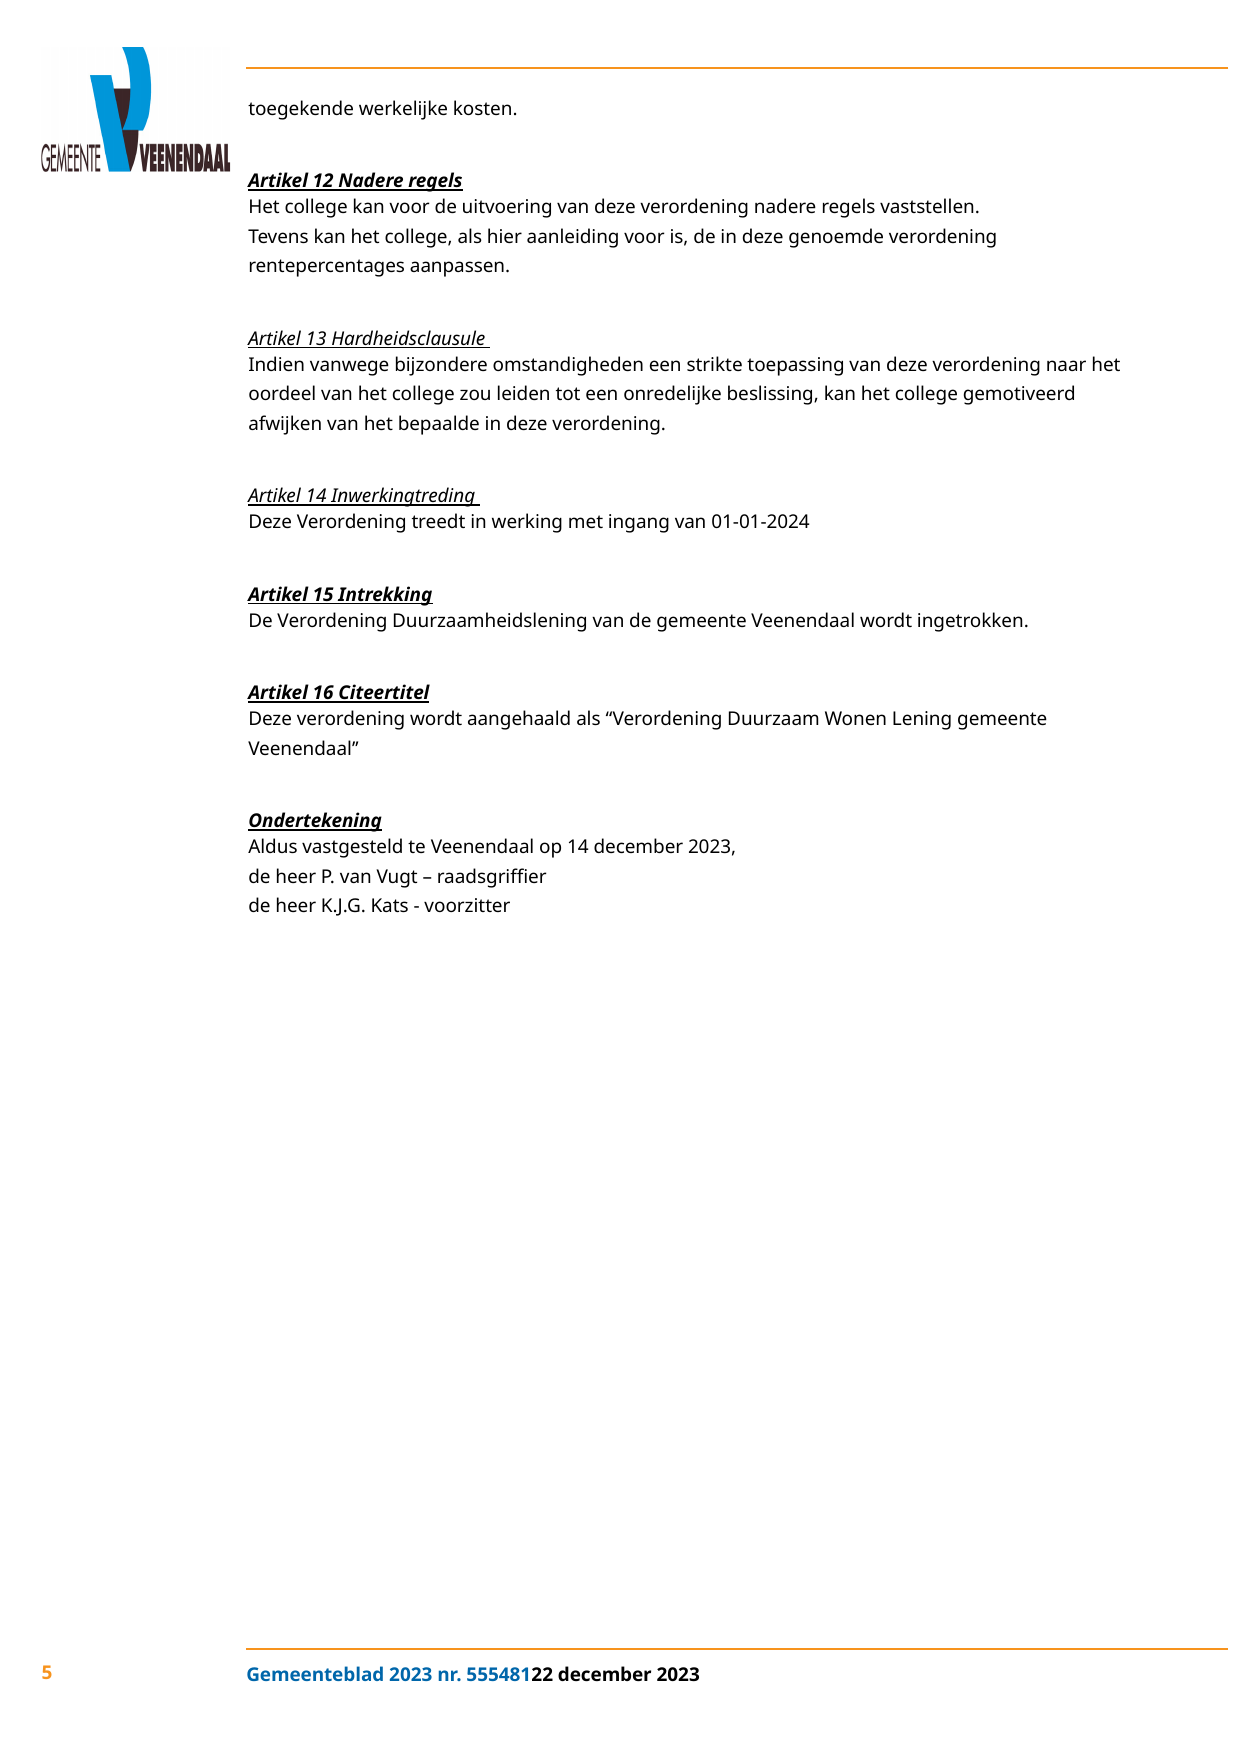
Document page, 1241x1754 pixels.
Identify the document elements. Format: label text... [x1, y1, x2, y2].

text Deze verordening wordt aangehaald als “Verordening Duurzaam Wonen Lening gemeente Veenendaal’’ [248, 705, 1152, 761]
picture [123, 47, 231, 172]
text Tevens kan het college, als hier aanleiding voor is, de in deze genoemde verordening rentepercentages aanpassen. [248, 223, 1152, 278]
text Artikel 14 Inwerkingtreding [248, 483, 1152, 508]
text Deze Verordening treedt in werking met ingang van 01-01-2024 [248, 508, 1152, 534]
text Indien vanwege bijzondere omstandigheden een strikte toepassing van deze verordening naar het oordeel van het college zou leiden tot een onredelijke beslissing, kan het college gemotiveerd afwijken van het bepaalde in deze verordening. [248, 351, 1152, 436]
text Aldus vastgesteld te Veenendaal op 14 december 2023, [248, 833, 1152, 859]
text Artikel 15 Intrekking [248, 581, 1152, 607]
text toegekende werkelijke kosten. [248, 95, 1152, 121]
text Artikel 13 Hardheidsclausule [248, 325, 1152, 351]
text Artikel 12 Nadere regels [248, 167, 1152, 193]
text de heer P. van Vugt – raadsgriffier [248, 863, 1152, 889]
picture [41, 47, 130, 172]
text Ondertekening [248, 808, 1152, 833]
text Het college kan voor de uitvoering van deze verordening nadere regels vaststellen. [248, 193, 1152, 219]
text de heer K.J.G. Kats - voorzitter [248, 892, 1152, 918]
text De Verordening Duurzaamheidslening van de gemeente Veenendaal wordt ingetrokken. [248, 607, 1152, 633]
text Artikel 16 Citeertitel [248, 679, 1152, 705]
